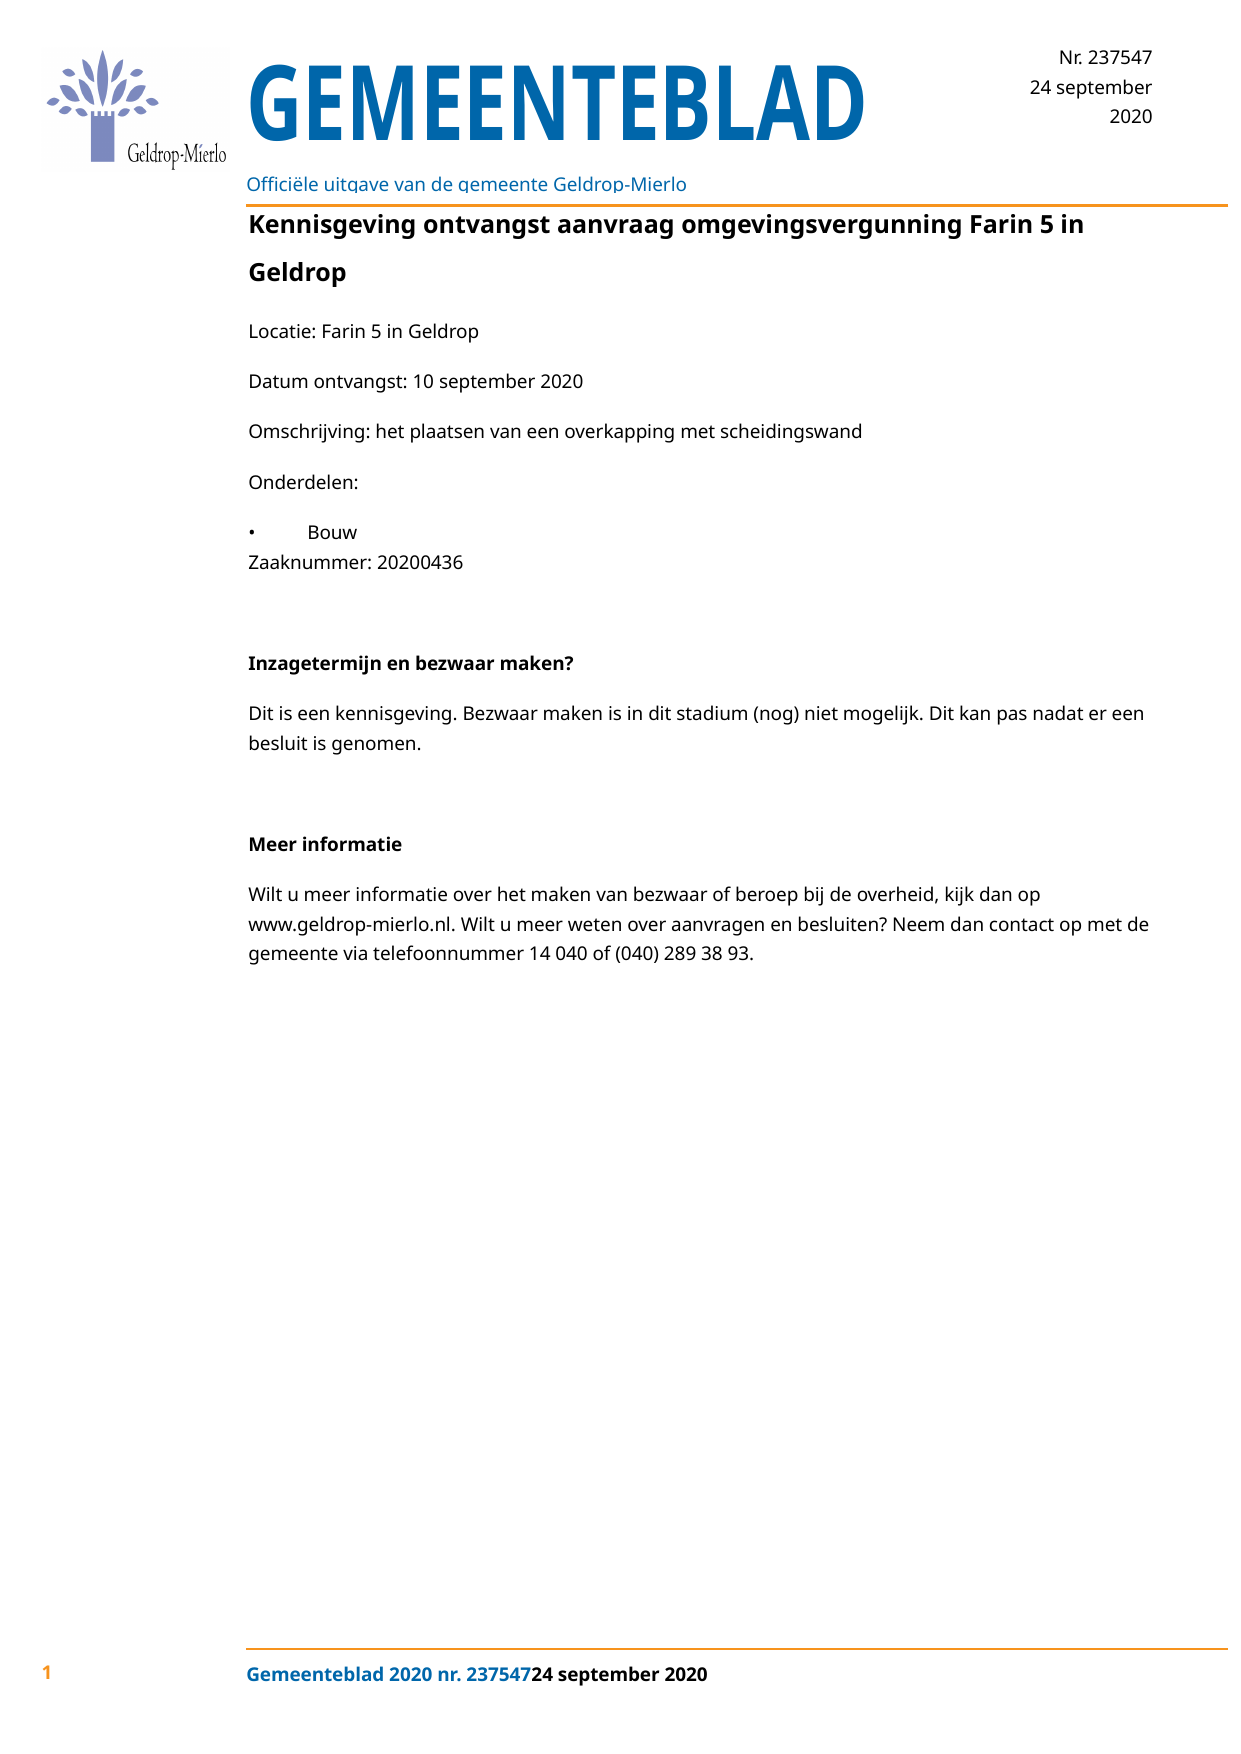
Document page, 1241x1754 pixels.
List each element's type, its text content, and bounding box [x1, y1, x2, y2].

list Bouw [248, 519, 1152, 545]
text Dit is een kennisgeving. Bezwaar maken is in dit stadium (nog) niet mogelijk. Dit kan pas nadat er een besluit is genomen. [248, 700, 1152, 756]
text Datum ontvangst: 10 september 2020 [248, 368, 1152, 394]
text Omschrijving: het plaatsen van een overkapping met scheidingswand [248, 419, 1152, 444]
text Onderdelen: [248, 469, 1152, 495]
text Meer informatie [248, 831, 1152, 857]
text Zaaknummer: 20200436 [248, 549, 1152, 575]
text Inzagetermijn en bezwaar maken? [248, 650, 1152, 676]
text Locatie: Farin 5 in Geldrop [248, 318, 1152, 344]
picture [41, 47, 231, 172]
text Wilt u meer informatie over het maken van bezwaar of beroep bij de overheid, kijk dan op www.geldrop-mierlo.nl. Wilt u meer weten over aanvragen en besluiten? Neem dan contact op met de gemeente via telefoonnummer 14 040 of (040) 289 38 93. [248, 881, 1152, 966]
text Kennisgeving ontvangst aanvraag omgevingsvergunning Farin 5 in Geldrop [248, 207, 1152, 288]
